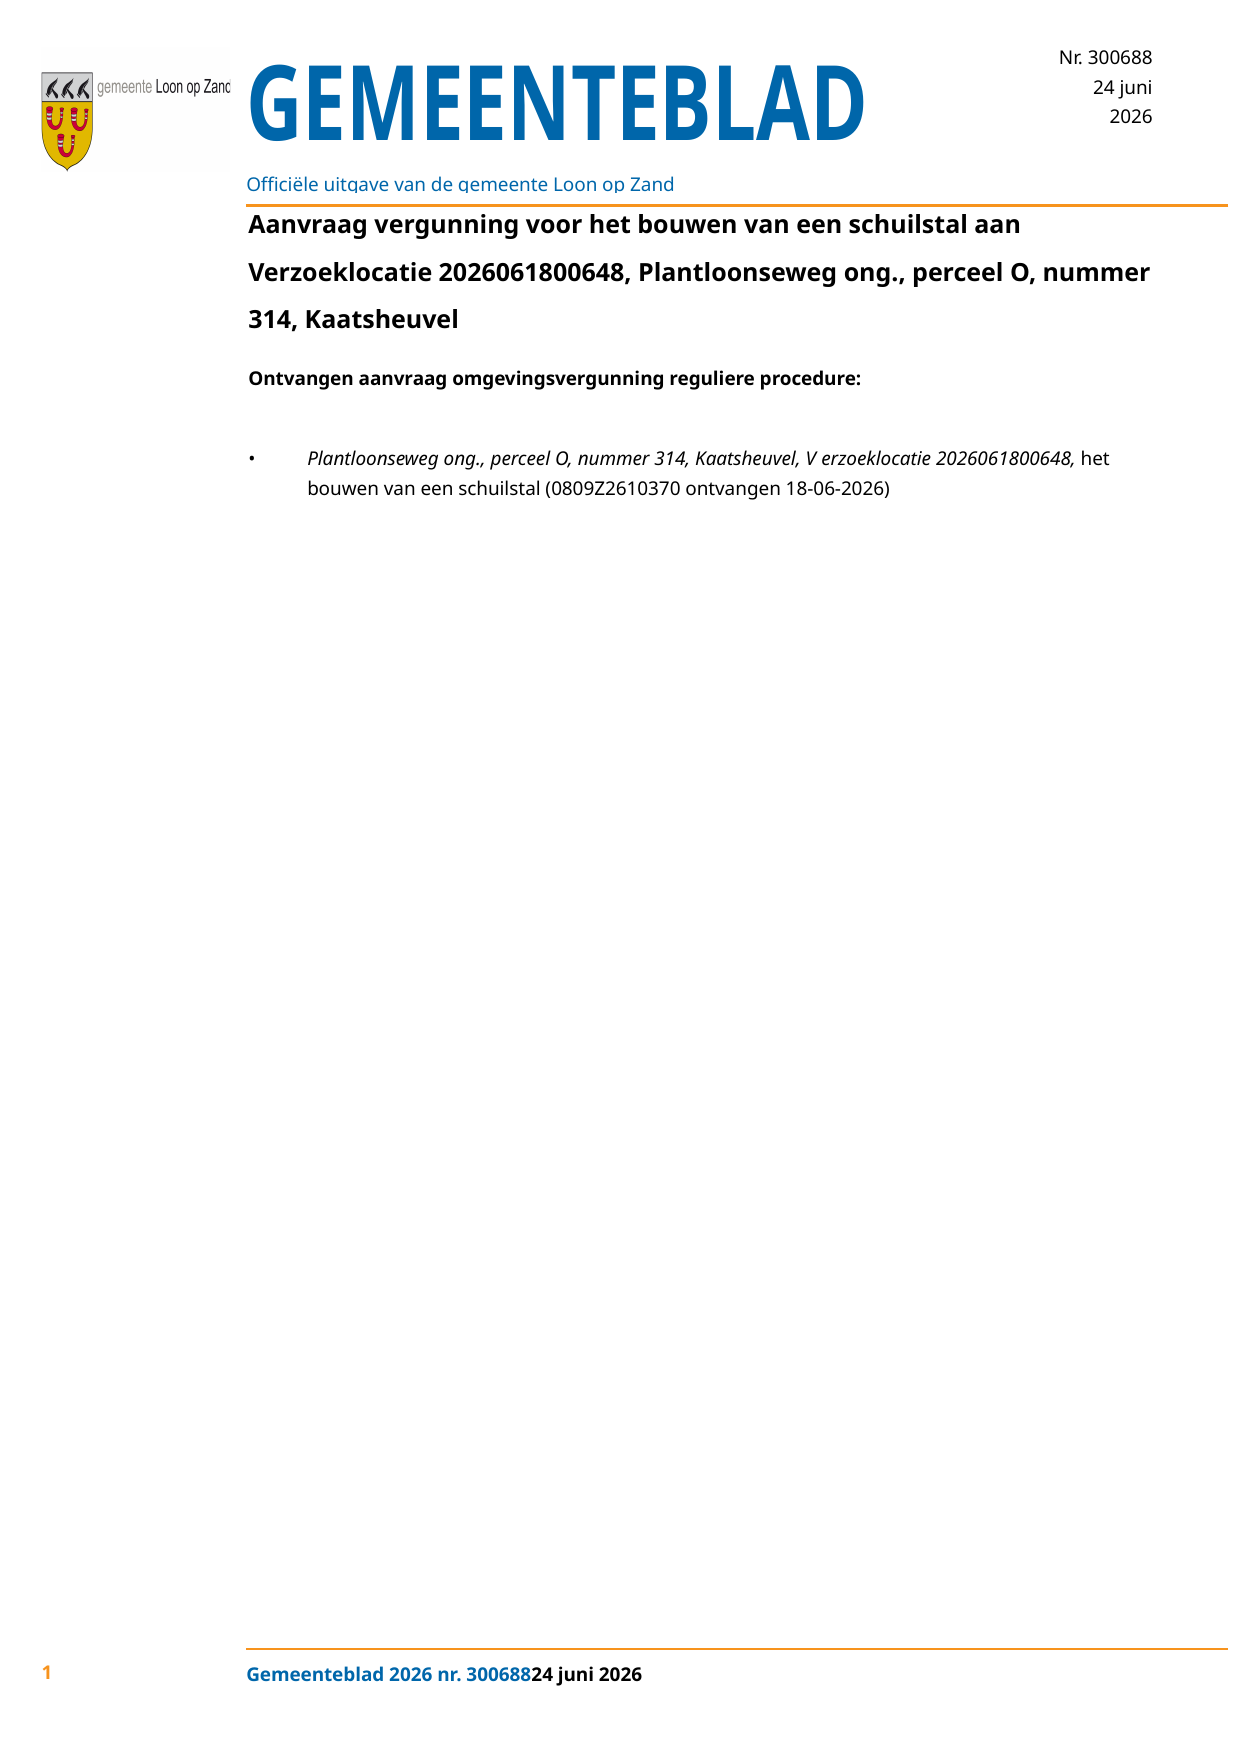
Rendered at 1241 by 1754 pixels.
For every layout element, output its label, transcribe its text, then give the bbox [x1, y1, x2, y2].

text Aanvraag vergunning voor het bouwen van een schuilstal aan Verzoeklocatie 2026061800648, Plantloonseweg ong., perceel O, nummer 314, Kaatsheuvel [248, 207, 1152, 336]
list Plantloonseweg ong., perceel O, nummer 314, Kaatsheuvel, V erzoeklocatie 2026061800648, het bouwen van een schuilstal (0809Z2610370 ontvangen 18-06-2026) [248, 446, 1152, 501]
text Ontvangen aanvraag omgevingsvergunning reguliere procedure: [248, 366, 1152, 391]
picture [41, 47, 231, 172]
